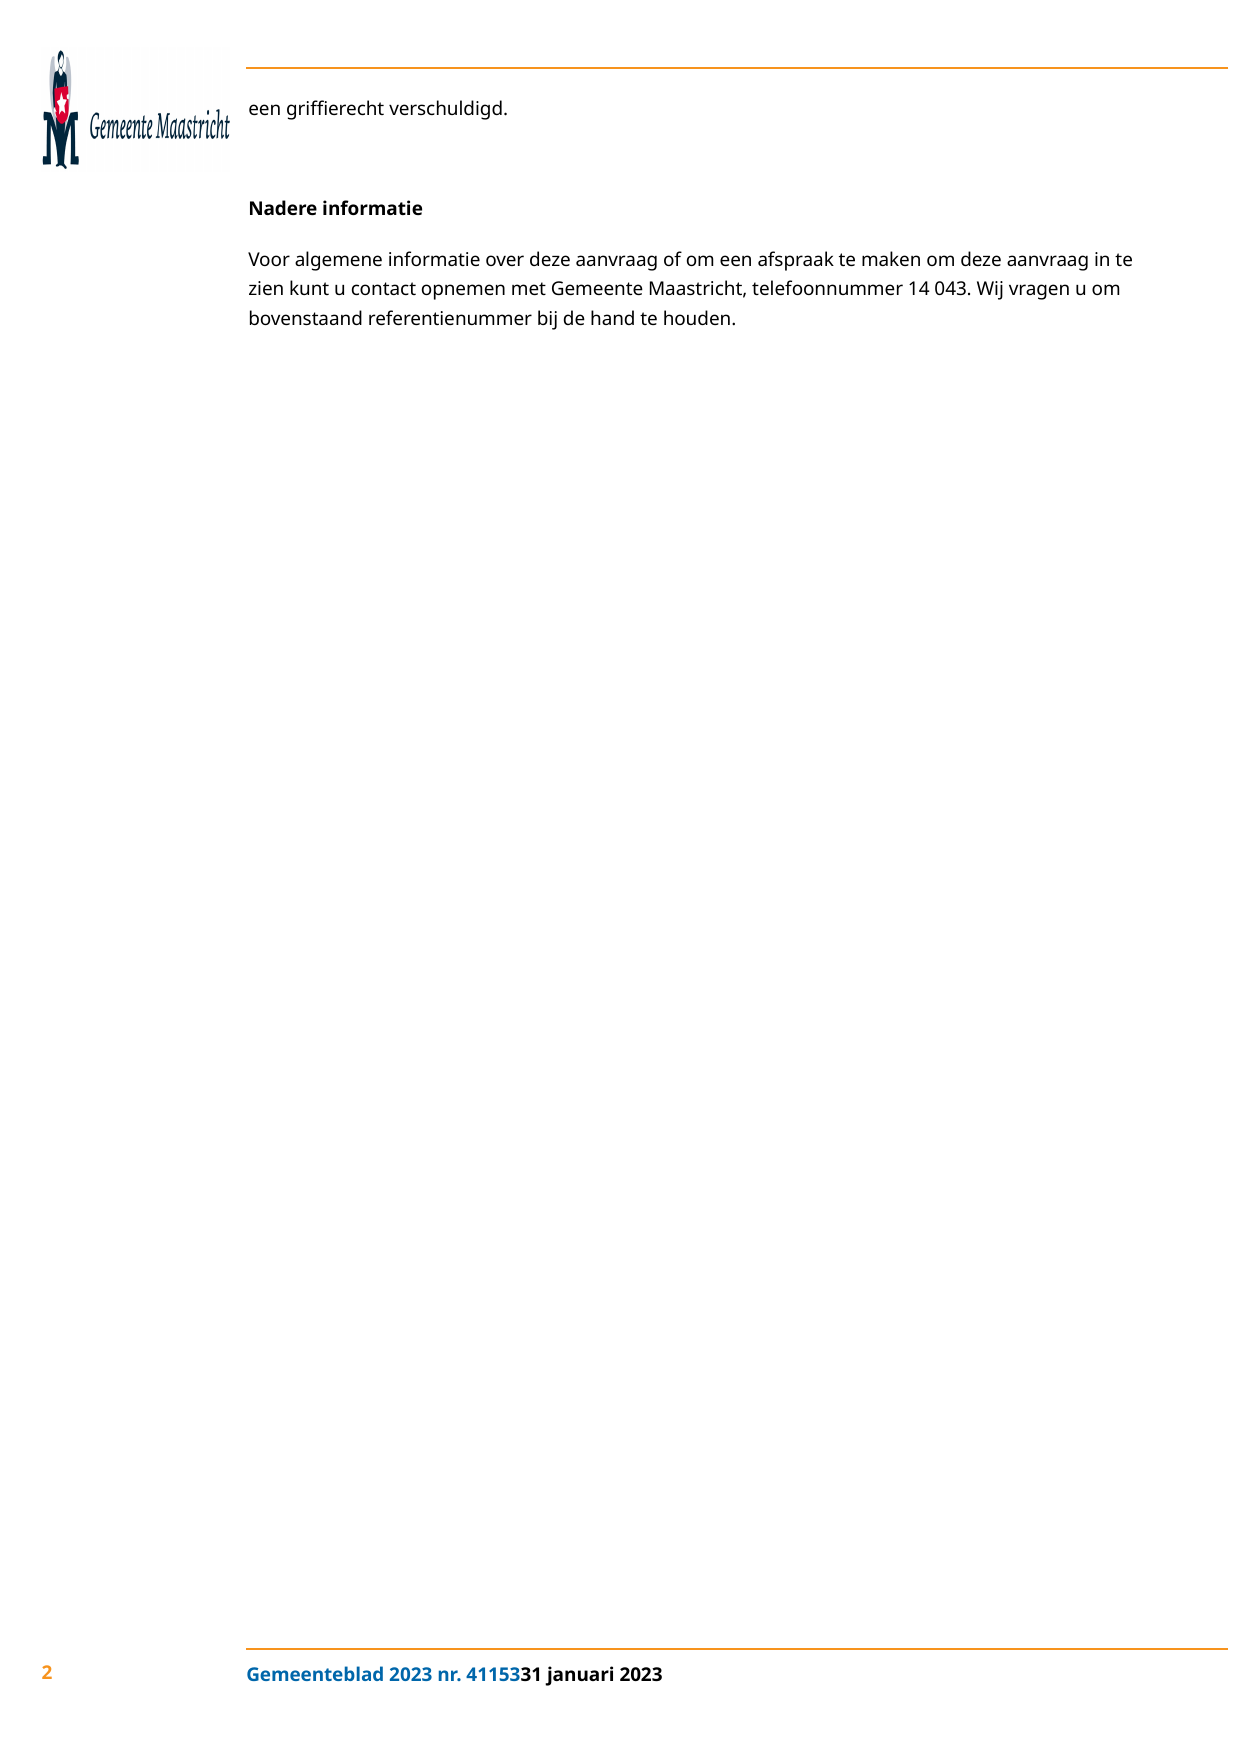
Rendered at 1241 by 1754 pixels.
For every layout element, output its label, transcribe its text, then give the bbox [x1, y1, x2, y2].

text een griffierecht verschuldigd. [248, 95, 1152, 121]
text Nadere informatie [248, 196, 1152, 221]
text Voor algemene informatie over deze aanvraag of om een afspraak te maken om deze aanvraag in te zien kunt u contact opnemen met Gemeente Maastricht, telefoonnummer 14 043. Wij vragen u om bovenstaand referentienummer bij de hand te houden. [248, 246, 1152, 331]
picture [41, 47, 231, 172]
